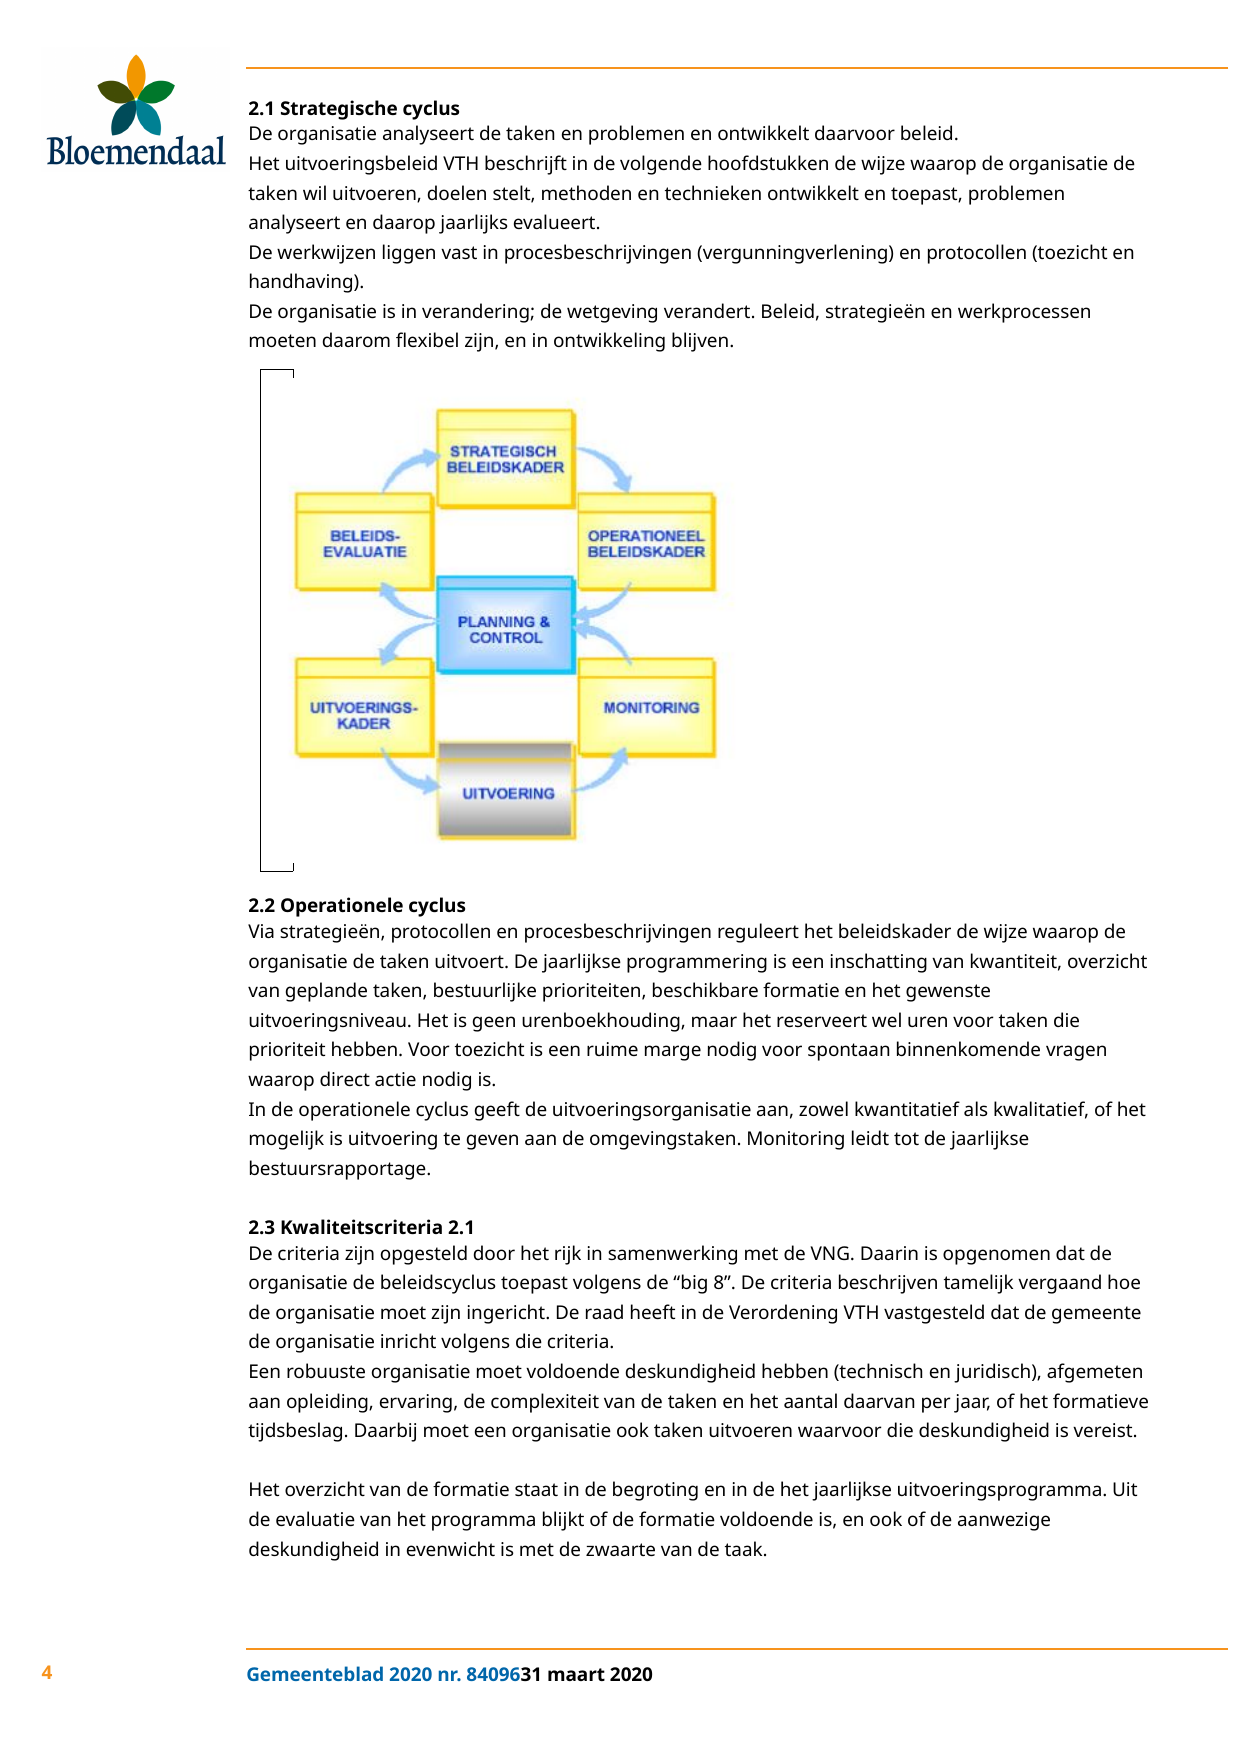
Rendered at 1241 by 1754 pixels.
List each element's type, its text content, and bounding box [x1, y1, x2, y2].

text 2.1 Strategische cyclus [248, 95, 1152, 121]
text Het overzicht van de formatie staat in de begroting en in de het jaarlijkse uitvoeringsprogramma. Uit de evaluatie van het programma blijkt of de formatie voldoende is, en ook of de aanwezige deskundigheid in evenwicht is met de zwaarte van de taak. [248, 1477, 1152, 1561]
text De criteria zijn opgesteld door het rijk in samenwerking met de VNG. Daarin is opgenomen dat de organisatie de beleidscyclus toepast volgens de “big 8”. De criteria beschrijven tamelijk vergaand hoe de organisatie moet zijn ingericht. De raad heeft in de Verordening VTH vastgesteld dat de gemeente de organisatie inricht volgens die criteria. [248, 1240, 1152, 1354]
text Het uitvoeringsbeleid VTH beschrijft in de volgende hoofdstukken de wijze waarop de organisatie de taken wil uitvoeren, doelen stelt, methoden en technieken ontwikkelt en toepast, problemen analyseert en daarop jaarlijks evalueert. [248, 150, 1152, 235]
text 2.3 Kwaliteitscriteria 2.1 [248, 1214, 1152, 1240]
picture [41, 47, 231, 172]
text De werkwijzen liggen vast in procesbeschrijvingen (vergunningverlening) en protocollen (toezicht en handhaving). [248, 239, 1152, 294]
text Via strategieën, protocollen en procesbeschrijvingen reguleert het beleidskader de wijze waarop de organisatie de taken uitvoert. De jaarlijkse programmering is een inschatting van kwantiteit, overzicht van geplande taken, bestuurlijke prioriteiten, beschikbare formatie en het gewenste uitvoeringsniveau. Het is geen urenboekhouding, maar het reserveert wel uren voor taken die prioriteit hebben. Voor toezicht is een ruime marge nodig voor spontaan binnenkomende vragen waarop direct actie nodig is. [248, 918, 1152, 1092]
text De organisatie analyseert de taken en problemen en ontwikkelt daarvoor beleid. [248, 121, 1152, 146]
text 2.2 Operationele cyclus [248, 893, 1152, 918]
text In de operationele cyclus geeft de uitvoeringsorganisatie aan, zowel kwantitatief als kwalitatief, of het mogelijk is uitvoering te geven aan de omgevingstaken. Monitoring leidt tot de jaarlijkse bestuursrapportage. [248, 1096, 1152, 1181]
text Een robuuste organisatie moet voldoende deskundigheid hebben (technisch en juridisch), afgemeten aan opleiding, ervaring, de complexiteit van de taken en het aantal daarvan per jaar, of het formatieve tijdsbeslag. Daarbij moet een organisatie ook taken uitvoeren waarvoor die deskundigheid is vereist. [248, 1358, 1152, 1443]
text De organisatie is in verandering; de wetgeving verandert. Beleid, strategieën en werkprocessen moeten daarom flexibel zijn, en in ontwikkeling blijven. [248, 298, 1152, 353]
picture [268, 378, 742, 863]
